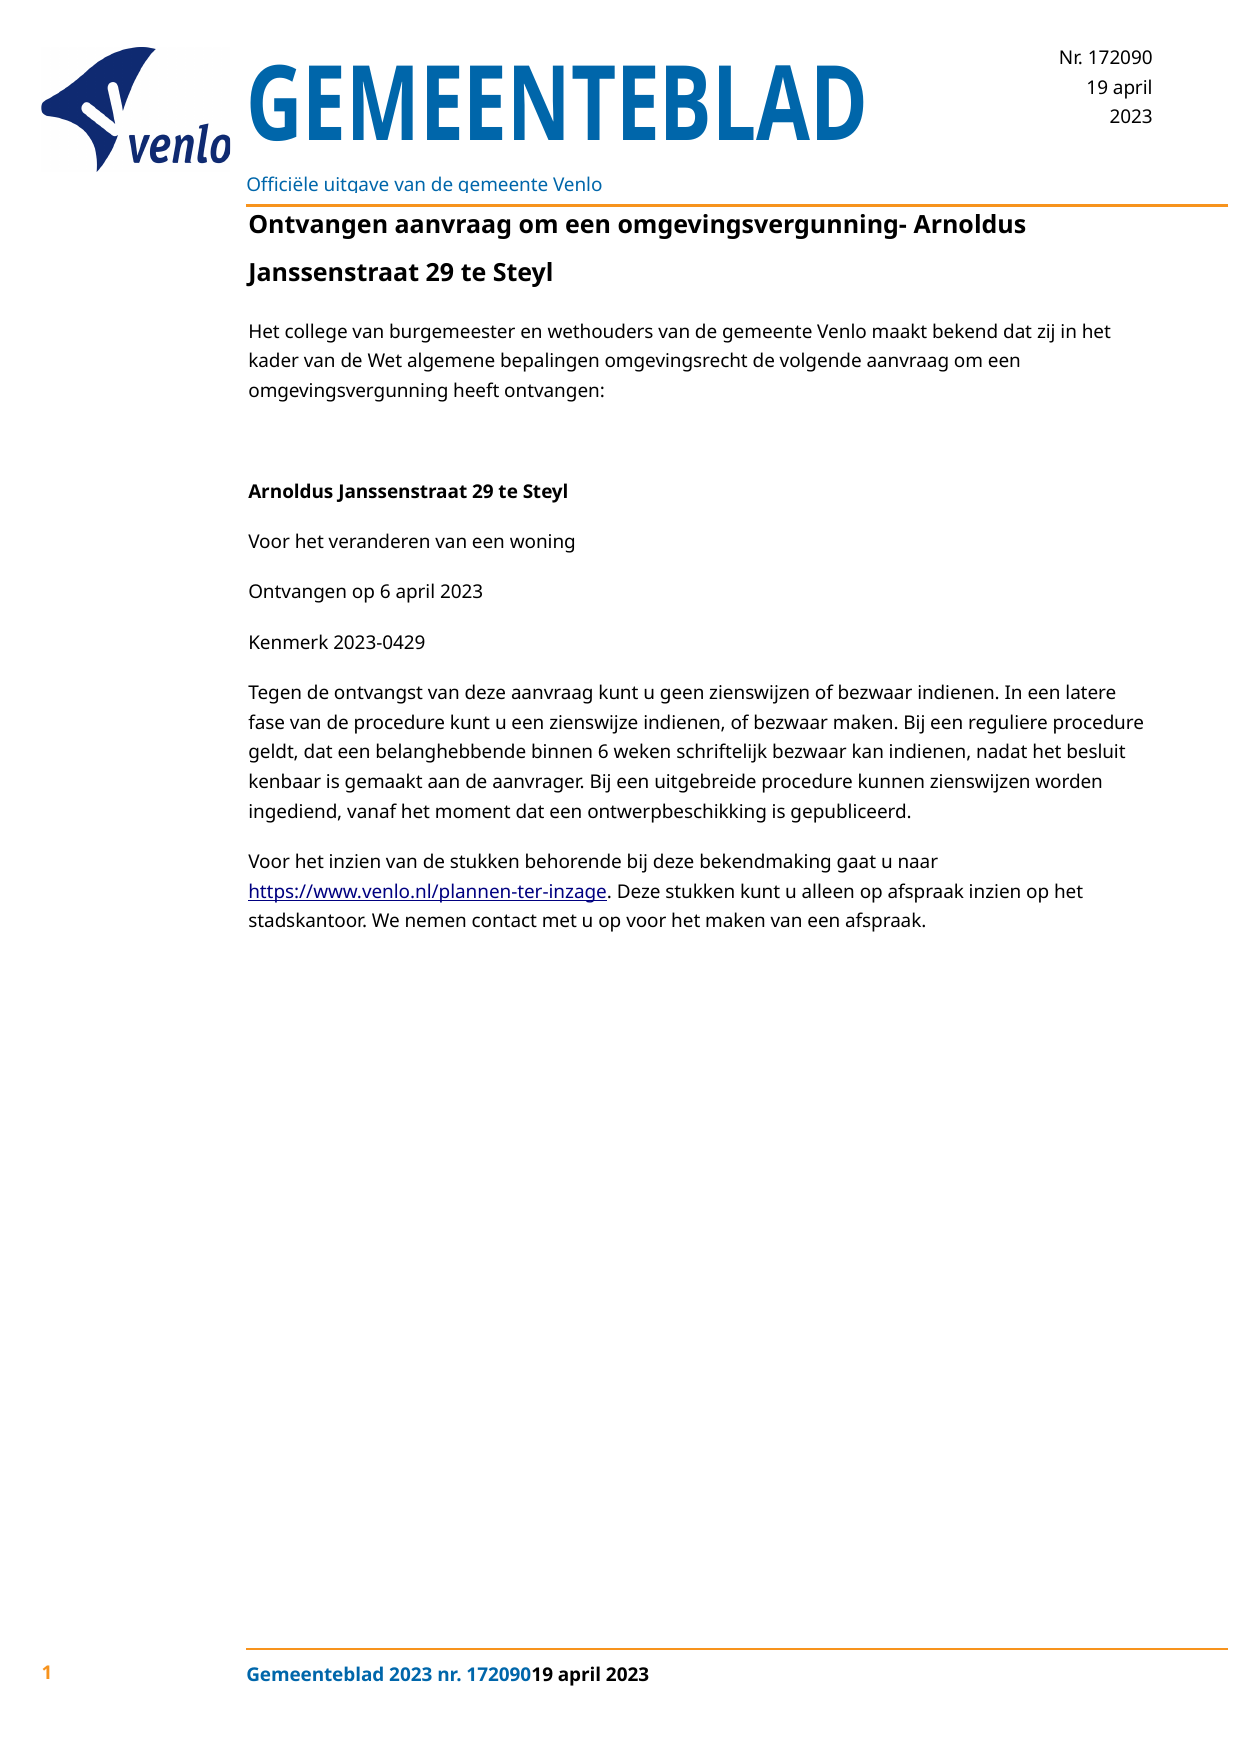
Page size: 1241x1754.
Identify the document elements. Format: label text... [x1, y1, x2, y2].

text Kenmerk 2023-0429 [248, 629, 1152, 655]
picture [41, 47, 231, 172]
text Voor het veranderen van een woning [248, 528, 1152, 554]
text Ontvangen op 6 april 2023 [248, 579, 1152, 604]
text Het college van burgemeester en wethouders van de gemeente Venlo maakt bekend dat zij in het kader van de Wet algemene bepalingen omgevingsrecht de volgende aanvraag om een omgevingsvergunning heeft ontvangen: [248, 318, 1152, 403]
text Voor het inzien van de stukken behorende bij deze bekendmaking gaat u naar https://www.venlo.nl/plannen-ter-inzage. Deze stukken kunt u alleen op afspraak inzien op het stadskantoor. We nemen contact met u op voor het maken van een afspraak. [248, 848, 1152, 933]
text Tegen de ontvangst van deze aanvraag kunt u geen zienswijzen of bezwaar indienen. In een latere fase van de procedure kunt u een zienswijze indienen, of bezwaar maken. Bij een reguliere procedure geldt, dat een belanghebbende binnen 6 weken schriftelijk bezwaar kan indienen, nadat het besluit kenbaar is gemaakt aan de aanvrager. Bij een uitgebreide procedure kunnen zienswijzen worden ingediend, vanaf het moment dat een ontwerpbeschikking is gepubliceerd. [248, 679, 1152, 824]
text Arnoldus Janssenstraat 29 te Steyl [248, 478, 1152, 504]
text Ontvangen aanvraag om een omgevingsvergunning- Arnoldus Janssenstraat 29 te Steyl [248, 207, 1152, 288]
